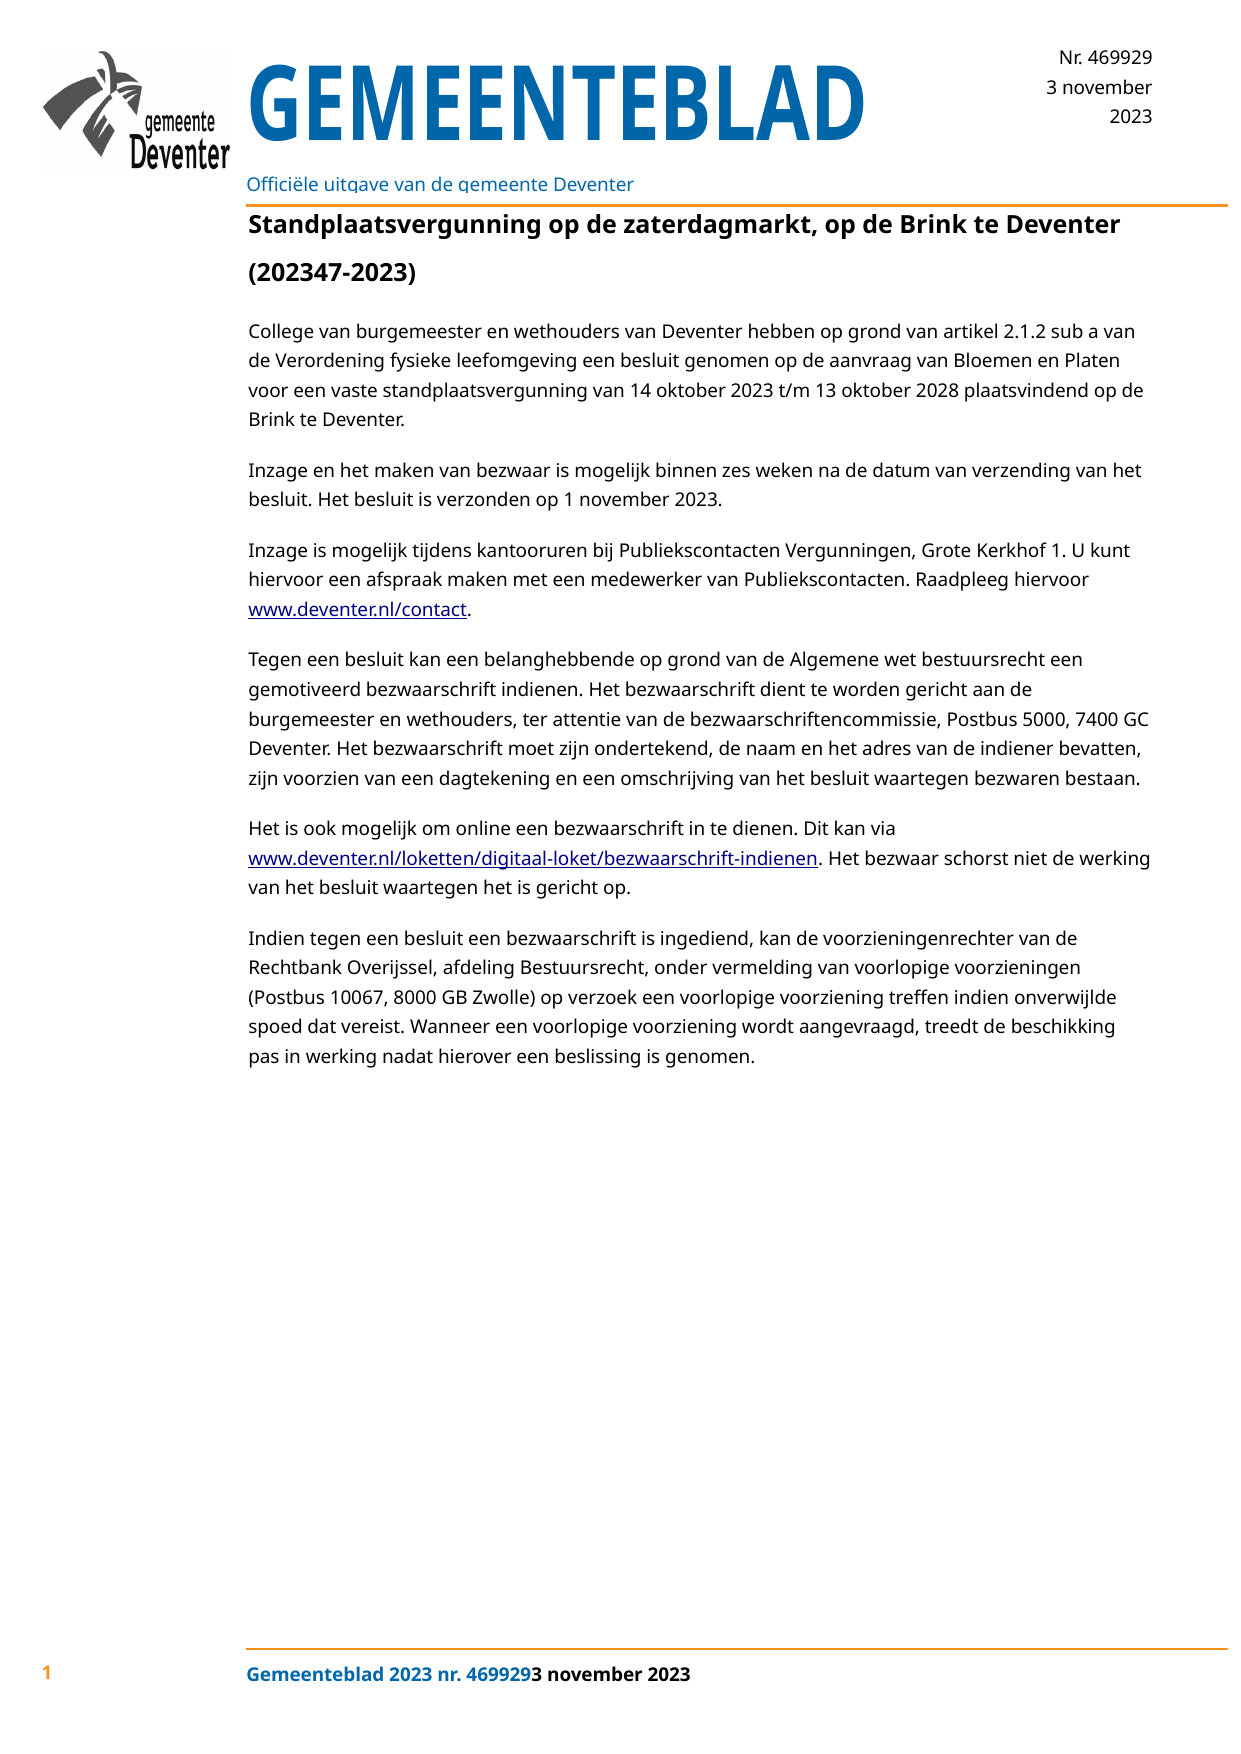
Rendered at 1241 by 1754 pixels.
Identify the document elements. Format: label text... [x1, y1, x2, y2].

text Indien tegen een besluit een bezwaarschrift is ingediend, kan de voorzieningenrechter van de Rechtbank Overijssel, afdeling Bestuursrecht, onder vermelding van voorlopige voorzieningen (Postbus 10067, 8000 GB Zwolle) op verzoek een voorlopige voorziening treffen indien onverwijlde spoed dat vereist. Wanneer een voorlopige voorziening wordt aangevraagd, treedt de beschikking pas in werking nadat hierover een beslissing is genomen. [248, 925, 1152, 1069]
text Inzage en het maken van bezwaar is mogelijk binnen zes weken na de datum van verzending van het besluit. Het besluit is verzonden op 1 november 2023. [248, 457, 1152, 512]
text College van burgemeester en wethouders van Deventer hebben op grond van artikel 2.1.2 sub a van de Verordening fysieke leefomgeving een besluit genomen op de aanvraag van Bloemen en Platen voor een vaste standplaatsvergunning van 14 oktober 2023 t/m 13 oktober 2028 plaatsvindend op de Brink te Deventer. [248, 318, 1152, 432]
text Het is ook mogelijk om online een bezwaarschrift in te dienen. Dit kan via www.deventer.nl/loketten/digitaal-loket/bezwaarschrift-indienen. Het bezwaar schorst niet de werking van het besluit waartegen het is gericht op. [248, 815, 1152, 900]
text Standplaatsvergunning op de zaterdagmarkt, op de Brink te Deventer (202347-2023) [248, 207, 1152, 288]
text Inzage is mogelijk tijdens kantooruren bij Publiekscontacten Vergunningen, Grote Kerkhof 1. U kunt hiervoor een afspraak maken met een medewerker van Publiekscontacten. Raadpleeg hiervoor www.deventer.nl/contact. [248, 537, 1152, 622]
text Tegen een besluit kan een belanghebbende op grond van de Algemene wet bestuursrecht een gemotiveerd bezwaarschrift indienen. Het bezwaarschrift dient te worden gericht aan de burgemeester en wethouders, ter attentie van de bezwaarschriftencommissie, Postbus 5000, 7400 GC Deventer. Het bezwaarschrift moet zijn ondertekend, de naam en het adres van de indiener bevatten, zijn voorzien van een dagtekening en een omschrijving van het besluit waartegen bezwaren bestaan. [248, 647, 1152, 791]
picture [41, 47, 231, 172]
